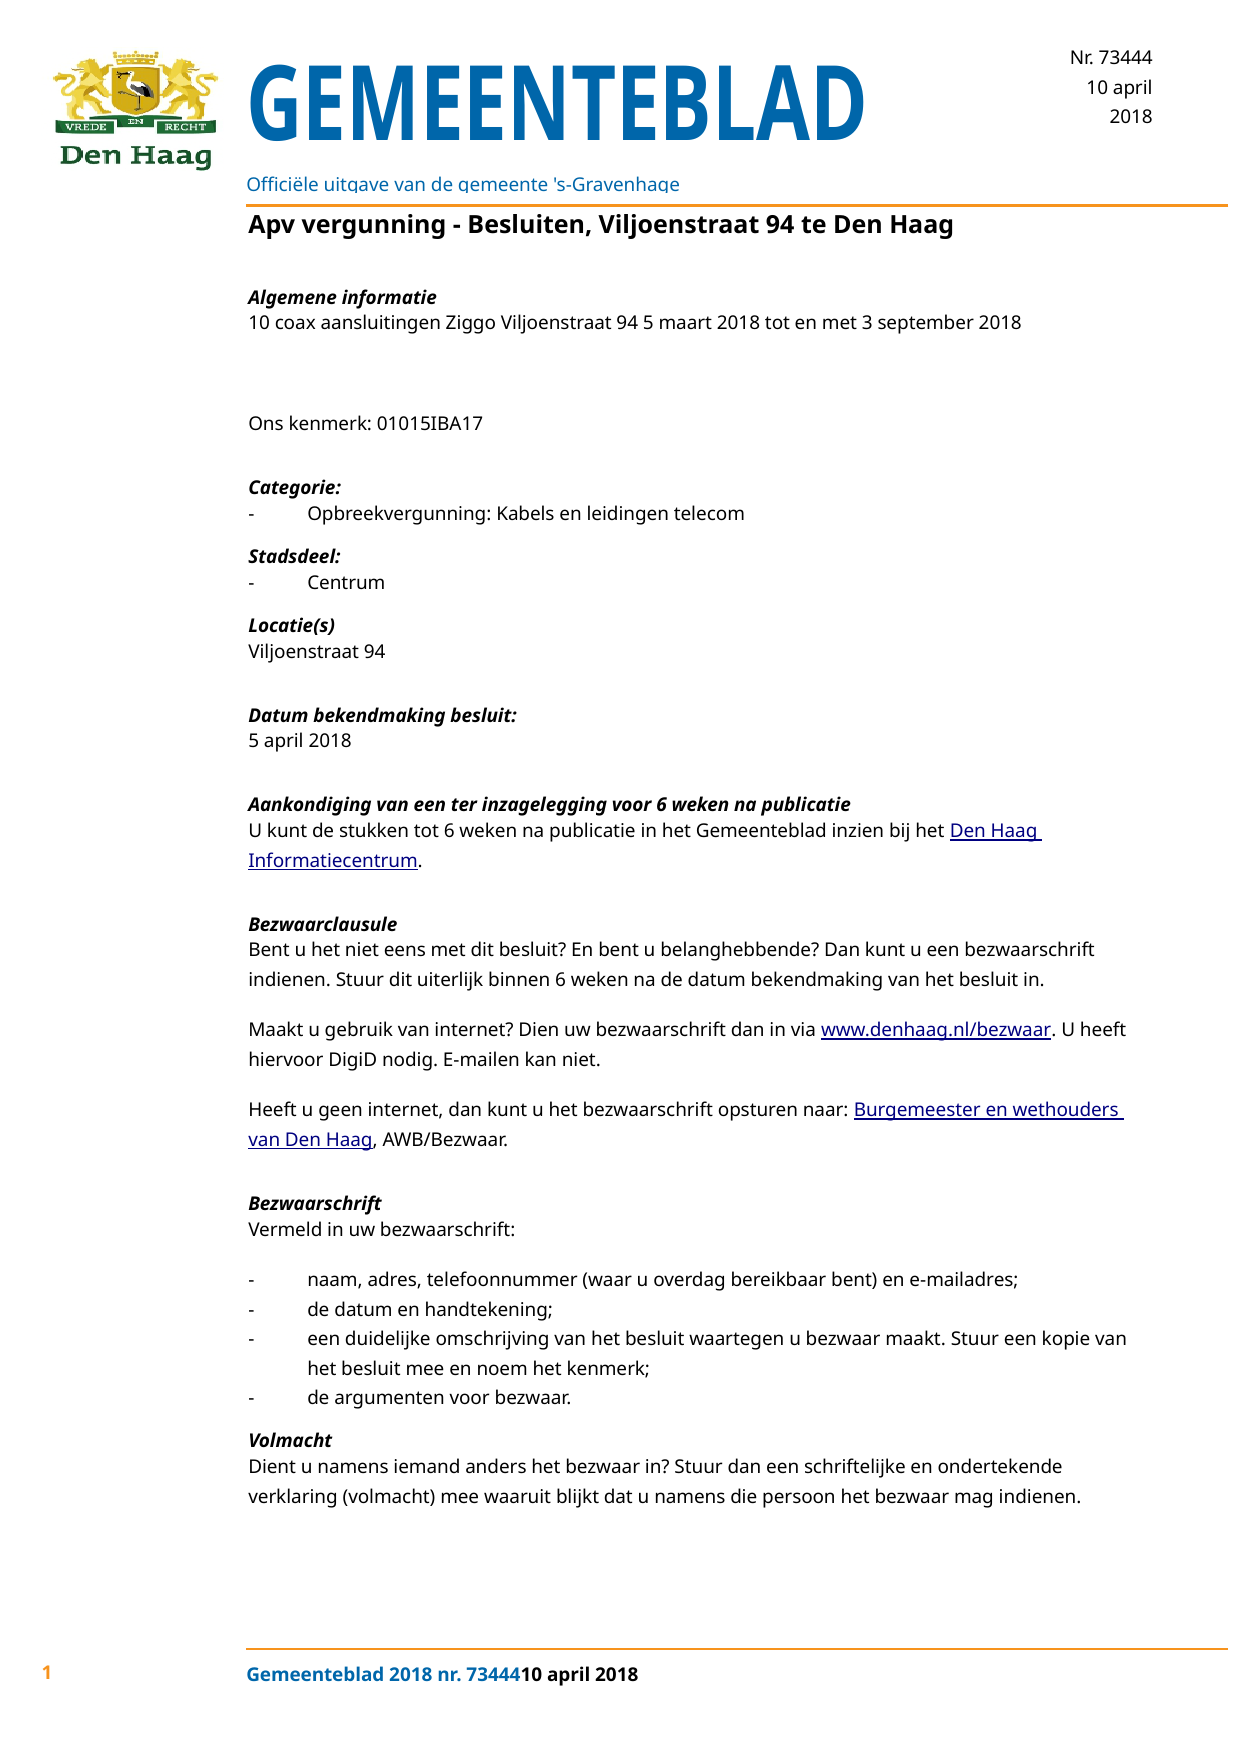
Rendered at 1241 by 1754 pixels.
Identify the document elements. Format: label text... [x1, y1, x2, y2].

text Bent u het niet eens met dit besluit? En bent u belanghebbende? Dan kunt u een bezwaarschrift indienen. Stuur dit uiterlijk binnen 6 weken na de datum bekendmaking van het besluit in. [248, 936, 1152, 992]
list Opbreekvergunning: Kabels en leidingen telecom [248, 500, 1152, 526]
text U kunt de stukken tot 6 weken na publicatie in het Gemeenteblad inzien bij het Den Haag Informatiecentrum. [248, 817, 1152, 872]
text Bezwaarclausule [248, 911, 1152, 936]
list een duidelijke omschrijving van het besluit waartegen u bezwaar maakt. Stuur een kopie van het besluit mee en noem het kenmerk; [248, 1325, 1152, 1381]
text 10 coax aansluitingen Ziggo Viljoenstraat 94 5 maart 2018 tot en met 3 september 2018 [248, 309, 1152, 335]
text Datum bekendmaking besluit: [248, 702, 1152, 727]
text Apv vergunning - Besluiten, Viljoenstraat 94 te Den Haag [248, 207, 1152, 241]
text Viljoenstraat 94 [248, 638, 1152, 663]
picture [41, 47, 231, 172]
text Dient u namens iemand anders het bezwaar in? Stuur dan een schriftelijke en ondertekende verklaring (volmacht) mee waaruit blijkt dat u namens die persoon het bezwaar mag indienen. [248, 1453, 1152, 1509]
list naam, adres, telefoonnummer (waar u overdag bereikbaar bent) en e-mailadres; [248, 1266, 1152, 1292]
text Bezwaarschrift [248, 1190, 1152, 1216]
text Ons kenmerk: 01015IBA17 [248, 410, 1152, 436]
text Categorie: [248, 474, 1152, 500]
text Heeft u geen internet, dan kunt u het bezwaarschrift opsturen naar: Burgemeester en wethouders van Den Haag, AWB/Bezwaar. [248, 1096, 1152, 1152]
list de datum en handtekening; [248, 1296, 1152, 1321]
text Algemene informatie [248, 284, 1152, 309]
text Stadsdeel: [248, 543, 1152, 569]
text Vermeld in uw bezwaarschrift: [248, 1216, 1152, 1241]
text Volmacht [248, 1428, 1152, 1453]
list Centrum [248, 569, 1152, 595]
text Maakt u gebruik van internet? Dien uw bezwaarschrift dan in via www.denhaag.nl/bezwaar. U heeft hiervoor DigiD nodig. E-mailen kan niet. [248, 1016, 1152, 1072]
text 5 april 2018 [248, 727, 1152, 753]
list de argumenten voor bezwaar. [248, 1384, 1152, 1410]
text Locatie(s) [248, 612, 1152, 638]
text Aankondiging van een ter inzagelegging voor 6 weken na publicatie [248, 791, 1152, 817]
